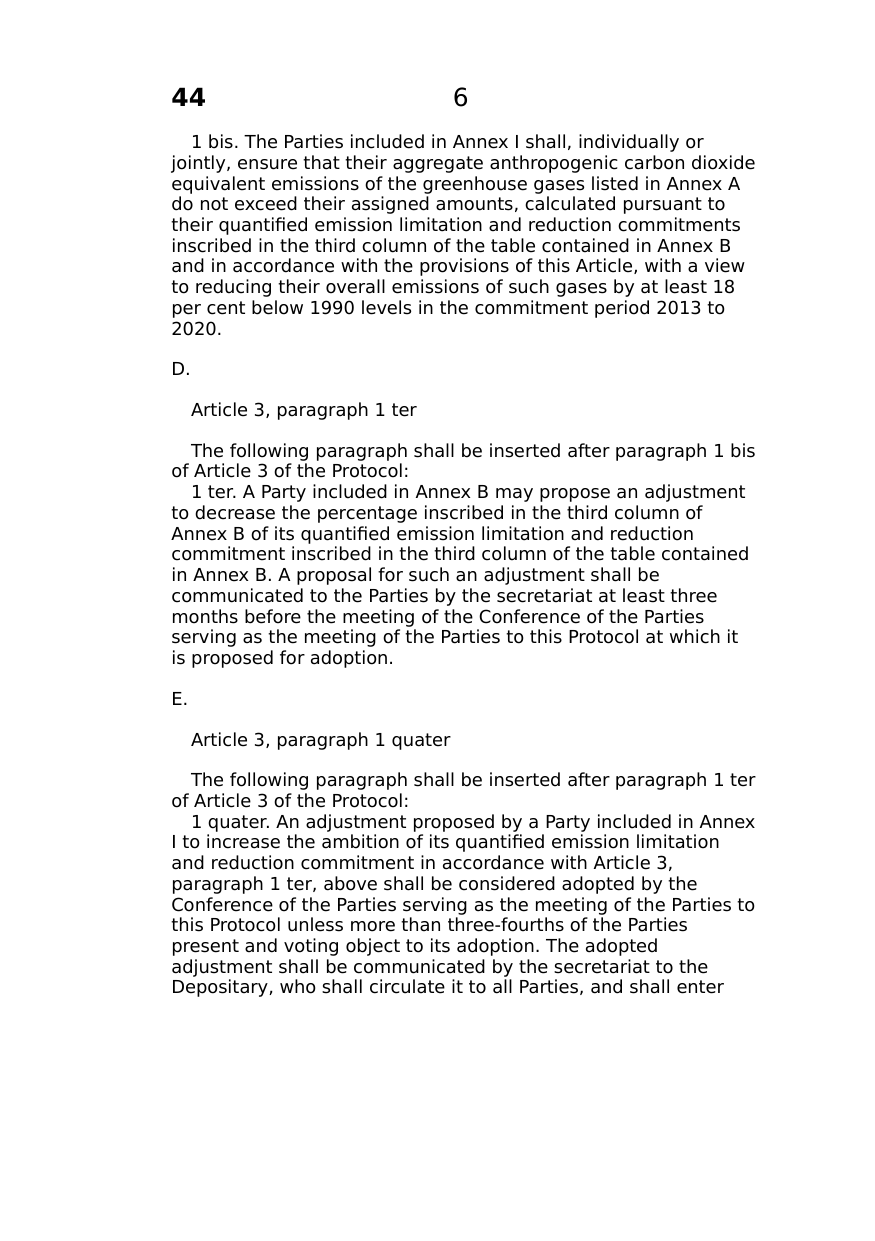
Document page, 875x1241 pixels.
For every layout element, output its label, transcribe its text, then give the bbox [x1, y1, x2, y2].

text Article 3, paragraph 1 quater [171, 729, 756, 750]
text The following paragraph shall be inserted after paragraph 1 ter of Article 3 of the Protocol: [171, 770, 756, 812]
text The following paragraph shall be inserted after paragraph 1 bis of Article 3 of the Protocol: [171, 441, 756, 482]
text D. [171, 359, 756, 380]
text 1 bis. The Parties included in Annex I shall, individually or jointly, ensure that their aggregate anthropogenic carbon dioxide equivalent emissions of the greenhouse gases listed in Annex A do not exceed their assigned amounts, calculated pursuant to their quantified emission limitation and reduction commitments inscribed in the third column of the table contained in Annex B and in accordance with the provisions of this Article, with a view to reducing their overall emissions of such gases by at least 18 per cent below 1990 levels in the commitment period 2013 to 2020. [171, 132, 756, 339]
text E. [171, 689, 756, 709]
text Article 3, paragraph 1 ter [171, 400, 756, 421]
text 1 ter. A Party included in Annex B may propose an adjustment to decrease the percentage inscribed in the third column of Annex B of its quantified emission limitation and reduction commitment inscribed in the third column of the table contained in Annex B. A proposal for such an adjustment shall be communicated to the Parties by the secretariat at least three months before the meeting of the Conference of the Parties serving as the meeting of the Parties to this Protocol at which it is proposed for adoption. [171, 482, 756, 669]
text 1 quater. An adjustment proposed by a Party included in Annex I to increase the ambition of its quantified emission limitation and reduction commitment in accordance with Article 3, paragraph 1 ter, above shall be considered adopted by the Conference of the Parties serving as the meeting of the Parties to this Protocol unless more than three-fourths of the Parties present and voting object to its adoption. The adopted adjustment shall be communicated by the secretariat to the Depositary, who shall circulate it to all Parties, and shall enter [171, 812, 756, 998]
